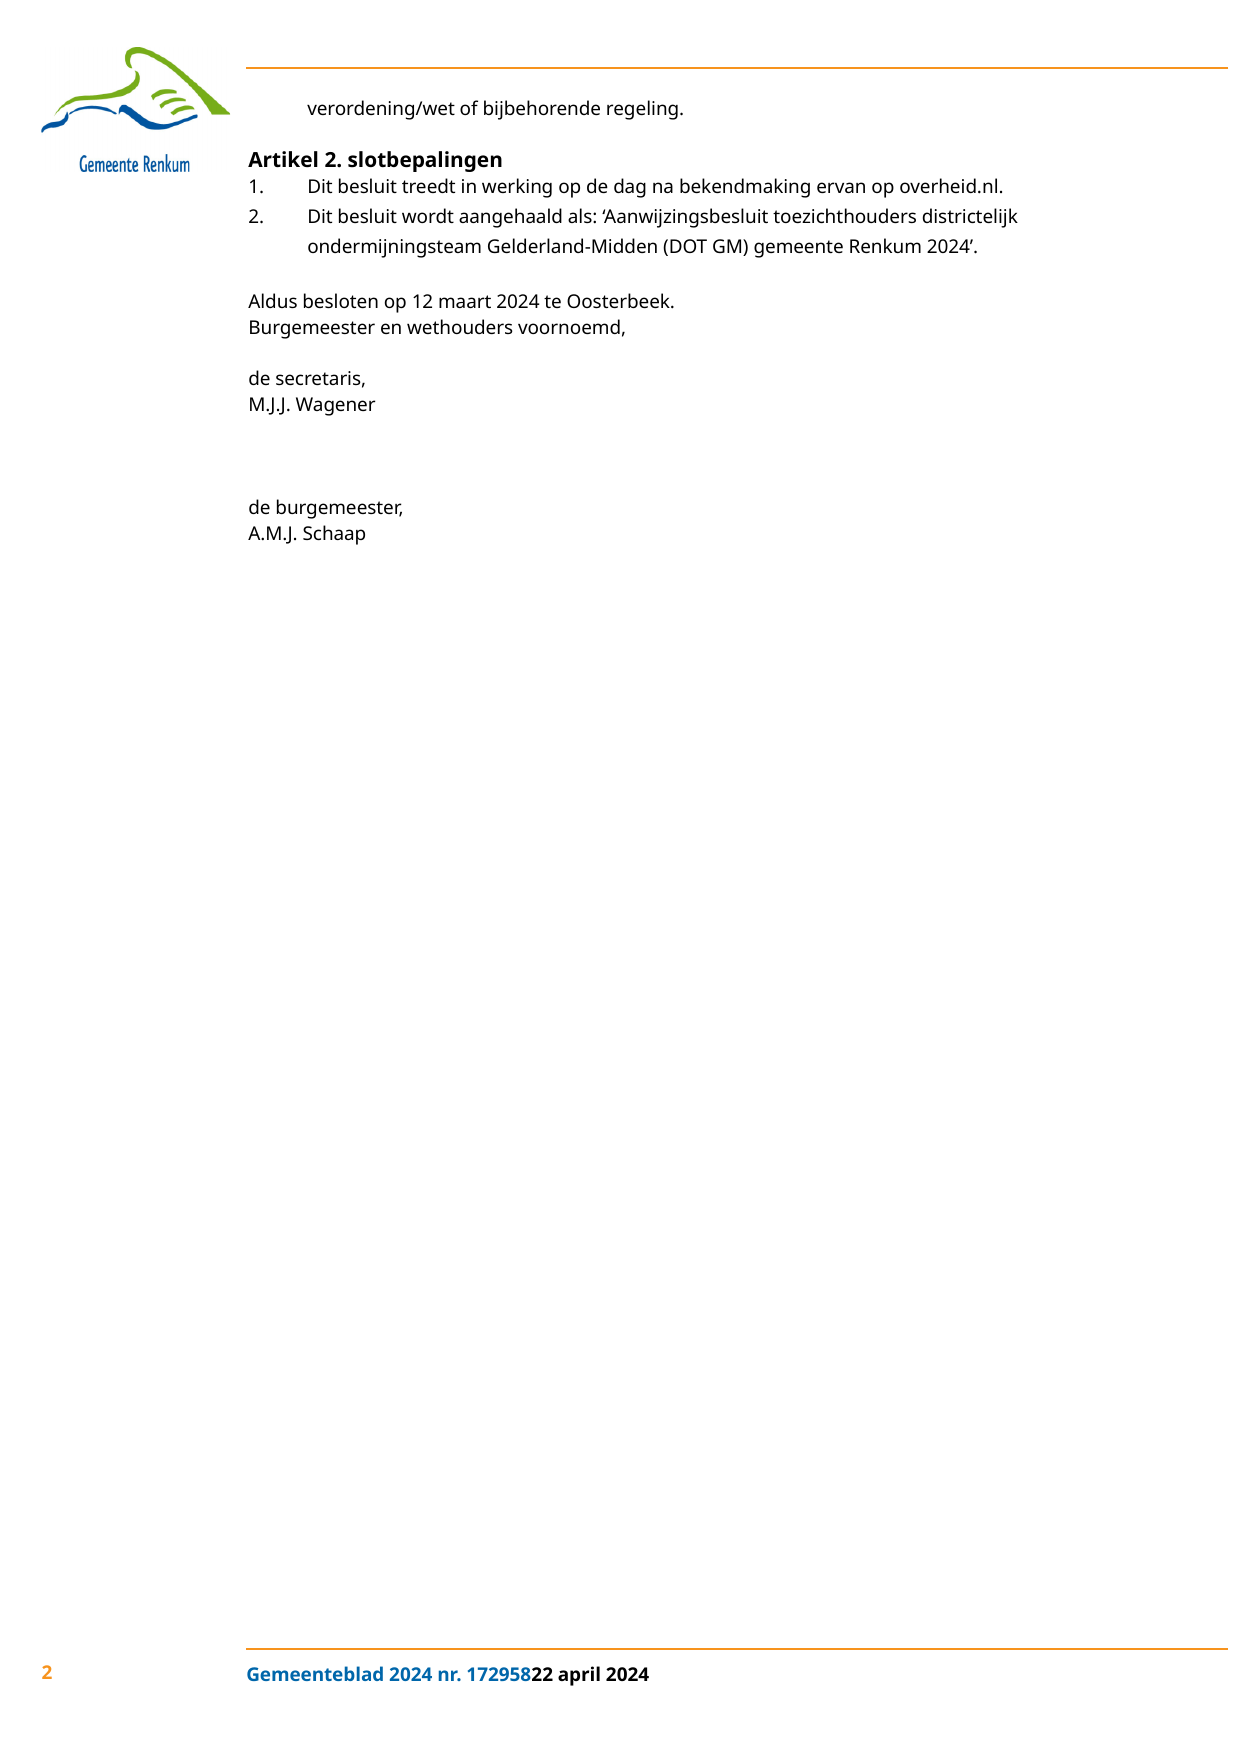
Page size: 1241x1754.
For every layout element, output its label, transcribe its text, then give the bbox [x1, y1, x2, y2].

text A.M.J. Schaap [248, 520, 1152, 545]
text de burgemeester, [248, 494, 1152, 520]
text Artikel 2. slotbepalingen [248, 145, 1152, 174]
list verordening/wet of bijbehorende regeling. [248, 95, 1152, 121]
text de secretaris, [248, 365, 1152, 391]
list Dit besluit wordt aangehaald als: ‘Aanwijzingsbesluit toezichthouders districtelijk ondermijningsteam Gelderland-Midden (DOT GM) gemeente Renkum 2024’. [248, 203, 1152, 258]
picture [41, 47, 231, 172]
list Dit besluit treedt in werking op de dag na bekendmaking ervan op overheid.nl. [248, 174, 1152, 199]
text Aldus besloten op 12 maart 2024 te Oosterbeek. [248, 288, 1152, 314]
text M.J.J. Wagener [248, 391, 1152, 417]
text Burgemeester en wethouders voornoemd, [248, 314, 1152, 339]
